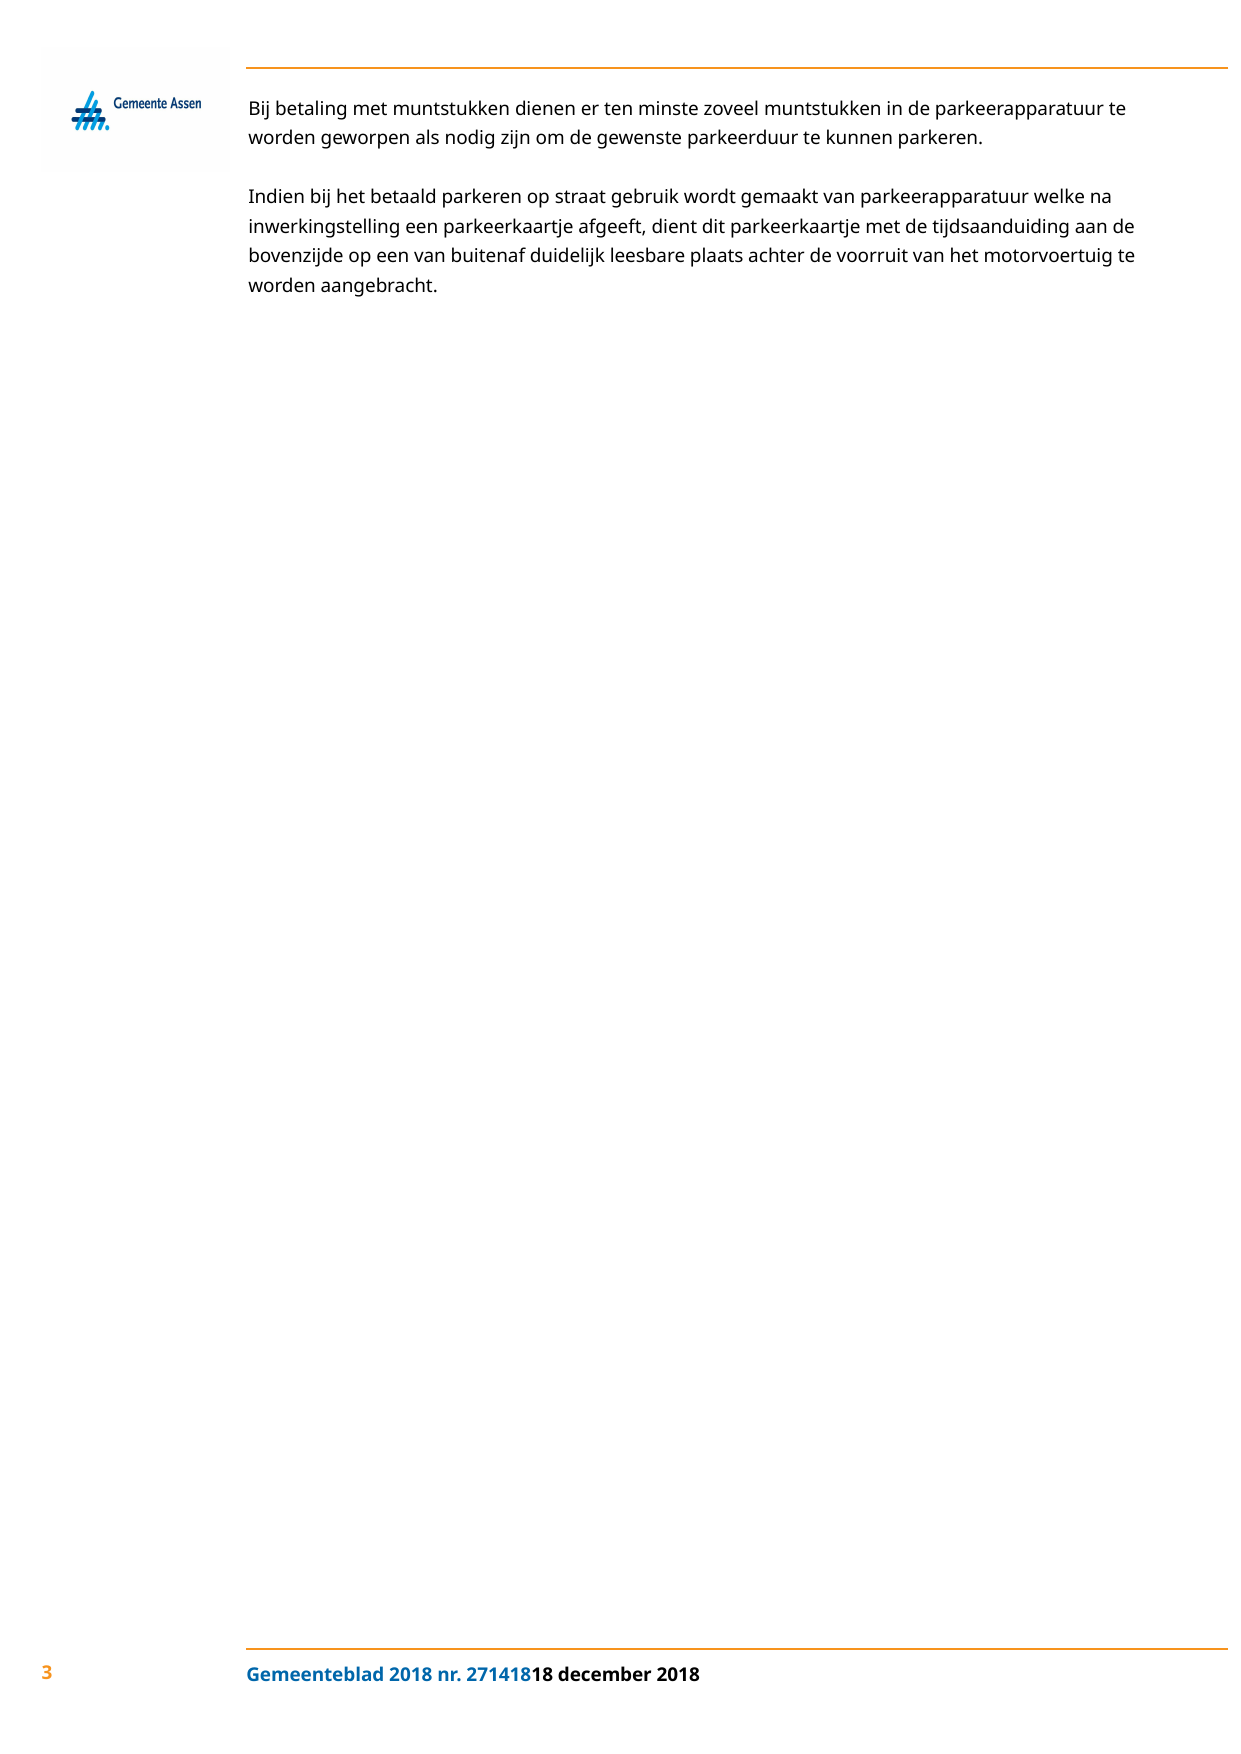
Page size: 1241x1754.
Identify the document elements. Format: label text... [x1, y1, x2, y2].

text Bij betaling met muntstukken dienen er ten minste zoveel muntstukken in de parkeerapparatuur te worden geworpen als nodig zijn om de gewenste parkeerduur te kunnen parkeren. [248, 95, 1152, 150]
picture [41, 47, 231, 172]
text Indien bij het betaald parkeren op straat gebruik wordt gemaakt van parkeerapparatuur welke na inwerkingstelling een parkeerkaartje afgeeft, dient dit parkeerkaartje met de tijdsaanduiding aan de bovenzijde op een van buitenaf duidelijk leesbare plaats achter de voorruit van het motorvoertuig te worden aangebracht. [248, 183, 1152, 298]
